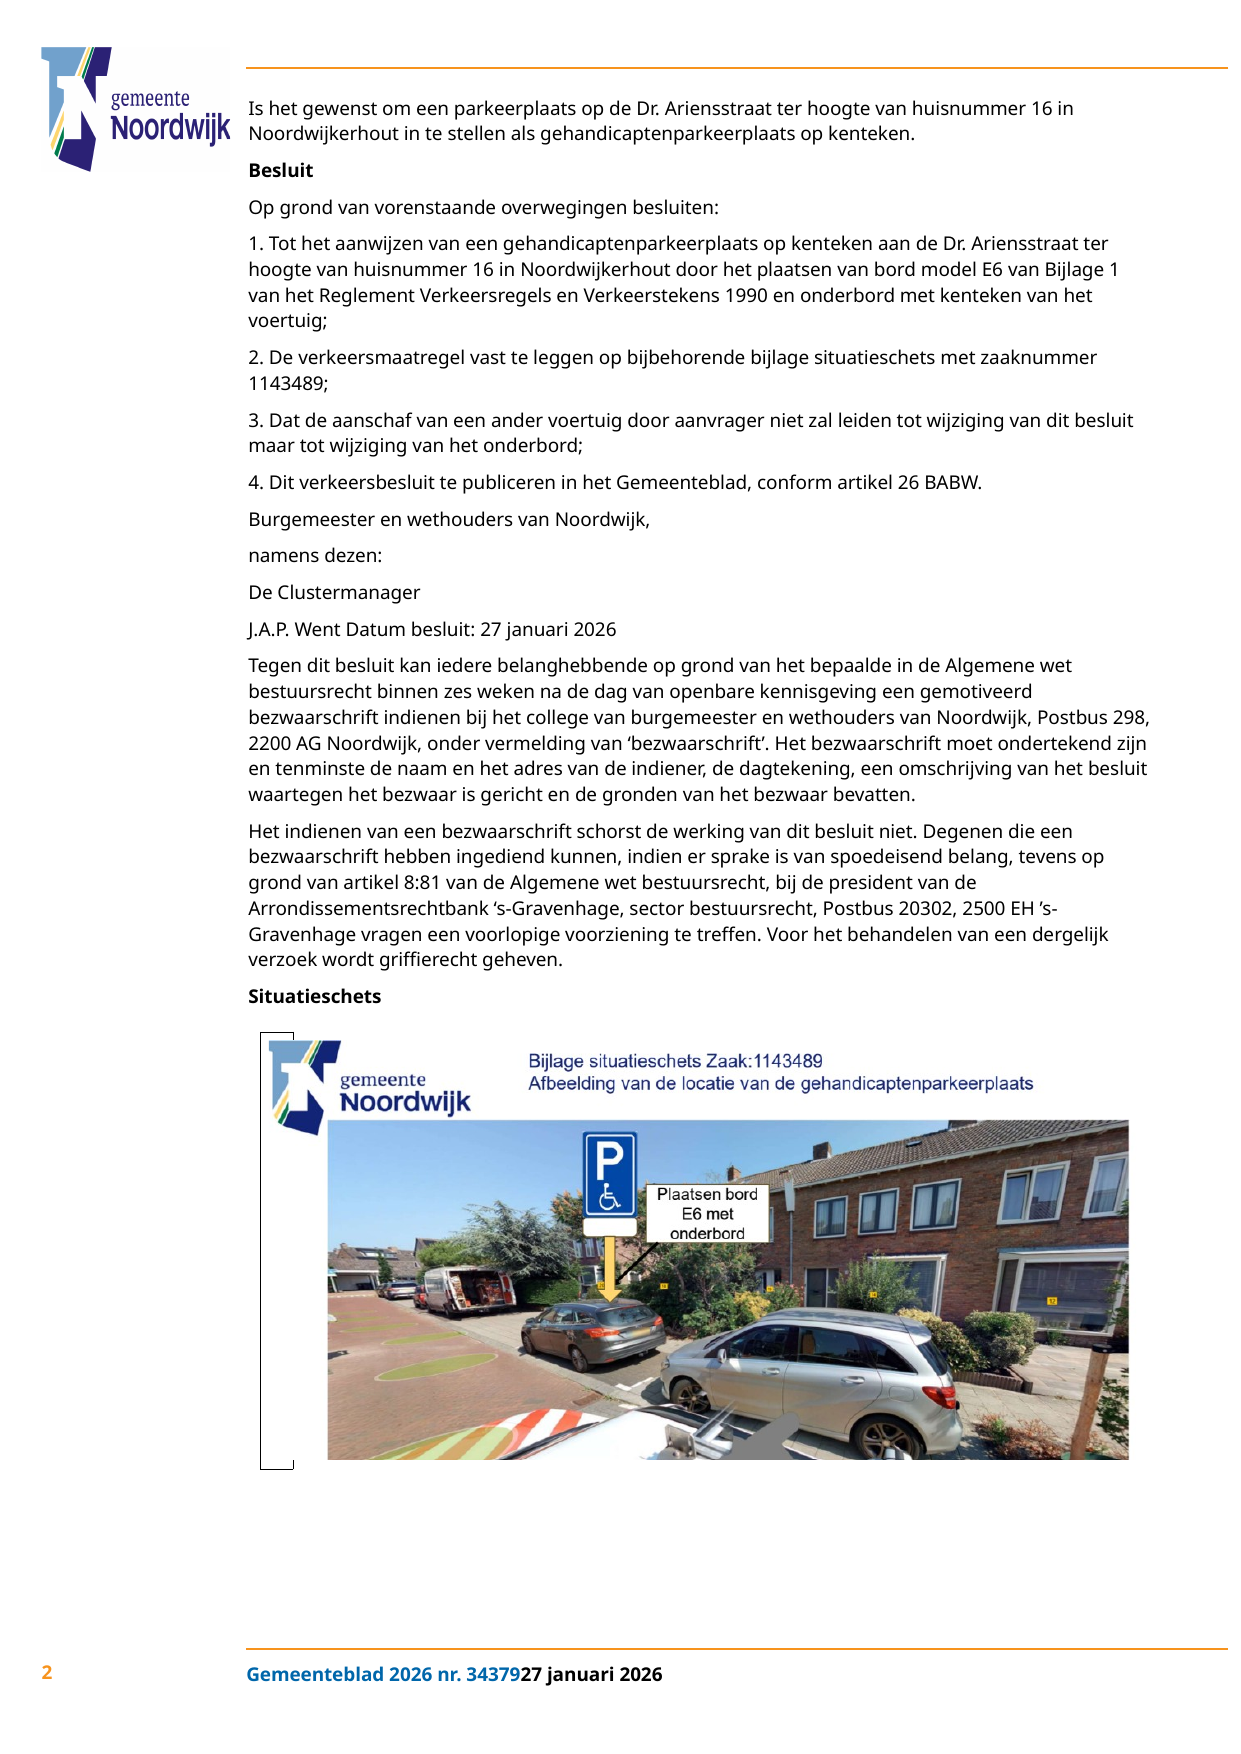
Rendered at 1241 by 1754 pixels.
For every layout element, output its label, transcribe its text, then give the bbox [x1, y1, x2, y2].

text De Clustermanager [248, 579, 1152, 605]
text J.A.P. Went Datum besluit: 27 januari 2026 [248, 616, 1152, 642]
text Situatieschets [248, 983, 1152, 1009]
text Is het gewenst om een parkeerplaats op de Dr. Ariensstraat ter hoogte van huisnummer 16 in Noordwijkerhout in te stellen als gehandicaptenparkeerplaats op kenteken. [248, 95, 1152, 146]
text Tegen dit besluit kan iedere belanghebbende op grond van het bepaalde in de Algemene wet bestuursrecht binnen zes weken na de dag van openbare kennisgeving een gemotiveerd bezwaarschrift indienen bij het college van burgemeester en wethouders van Noordwijk, Postbus 298, 2200 AG Noordwijk, onder vermelding van ‘bezwaarschrift’. Het bezwaarschrift moet ondertekend zijn en tenminste de naam en het adres van de indiener, de dagtekening, een omschrijving van het besluit waartegen het bezwaar is gericht en de gronden van het bezwaar bevatten. [248, 652, 1152, 807]
picture [41, 47, 231, 172]
text namens dezen: [248, 542, 1152, 568]
text 1. Tot het aanwijzen van een gehandicaptenparkeerplaats op kenteken aan de Dr. Ariensstraat ter hoogte van huisnummer 16 in Noordwijkerhout door het plaatsen van bord model E6 van Bijlage 1 van het Reglement Verkeersregels en Verkeerstekens 1990 en onderbord met kenteken van het voertuig; [248, 231, 1152, 333]
text 2. De verkeersmaatregel vast te leggen op bijbehorende bijlage situatieschets met zaaknummer 1143489; [248, 344, 1152, 396]
text Besluit [248, 157, 1152, 183]
text Burgemeester en wethouders van Noordwijk, [248, 506, 1152, 532]
text 4. Dit verkeersbesluit te publiceren in het Gemeenteblad, conform artikel 26 BABW. [248, 469, 1152, 495]
text Het indienen van een bezwaarschrift schorst de werking van dit besluit niet. Degenen die een bezwaarschrift hebben ingediend kunnen, indien er sprake is van spoedeisend belang, tevens op grond van artikel 8:81 van de Algemene wet bestuursrecht, bij de president van de Arrondissementsrechtbank ‘s-Gravenhage, sector bestuursrecht, Postbus 20302, 2500 EH ’s-Gravenhage vragen een voorlopige voorziening te treffen. Voor het behandelen van een dergelijk verzoek wordt griffierecht geheven. [248, 818, 1152, 972]
picture [268, 1040, 1149, 1460]
text 3. Dat de aanschaf van een ander voertuig door aanvrager niet zal leiden tot wijziging van dit besluit maar tot wijziging van het onderbord; [248, 407, 1152, 458]
text Op grond van vorenstaande overwegingen besluiten: [248, 194, 1152, 219]
